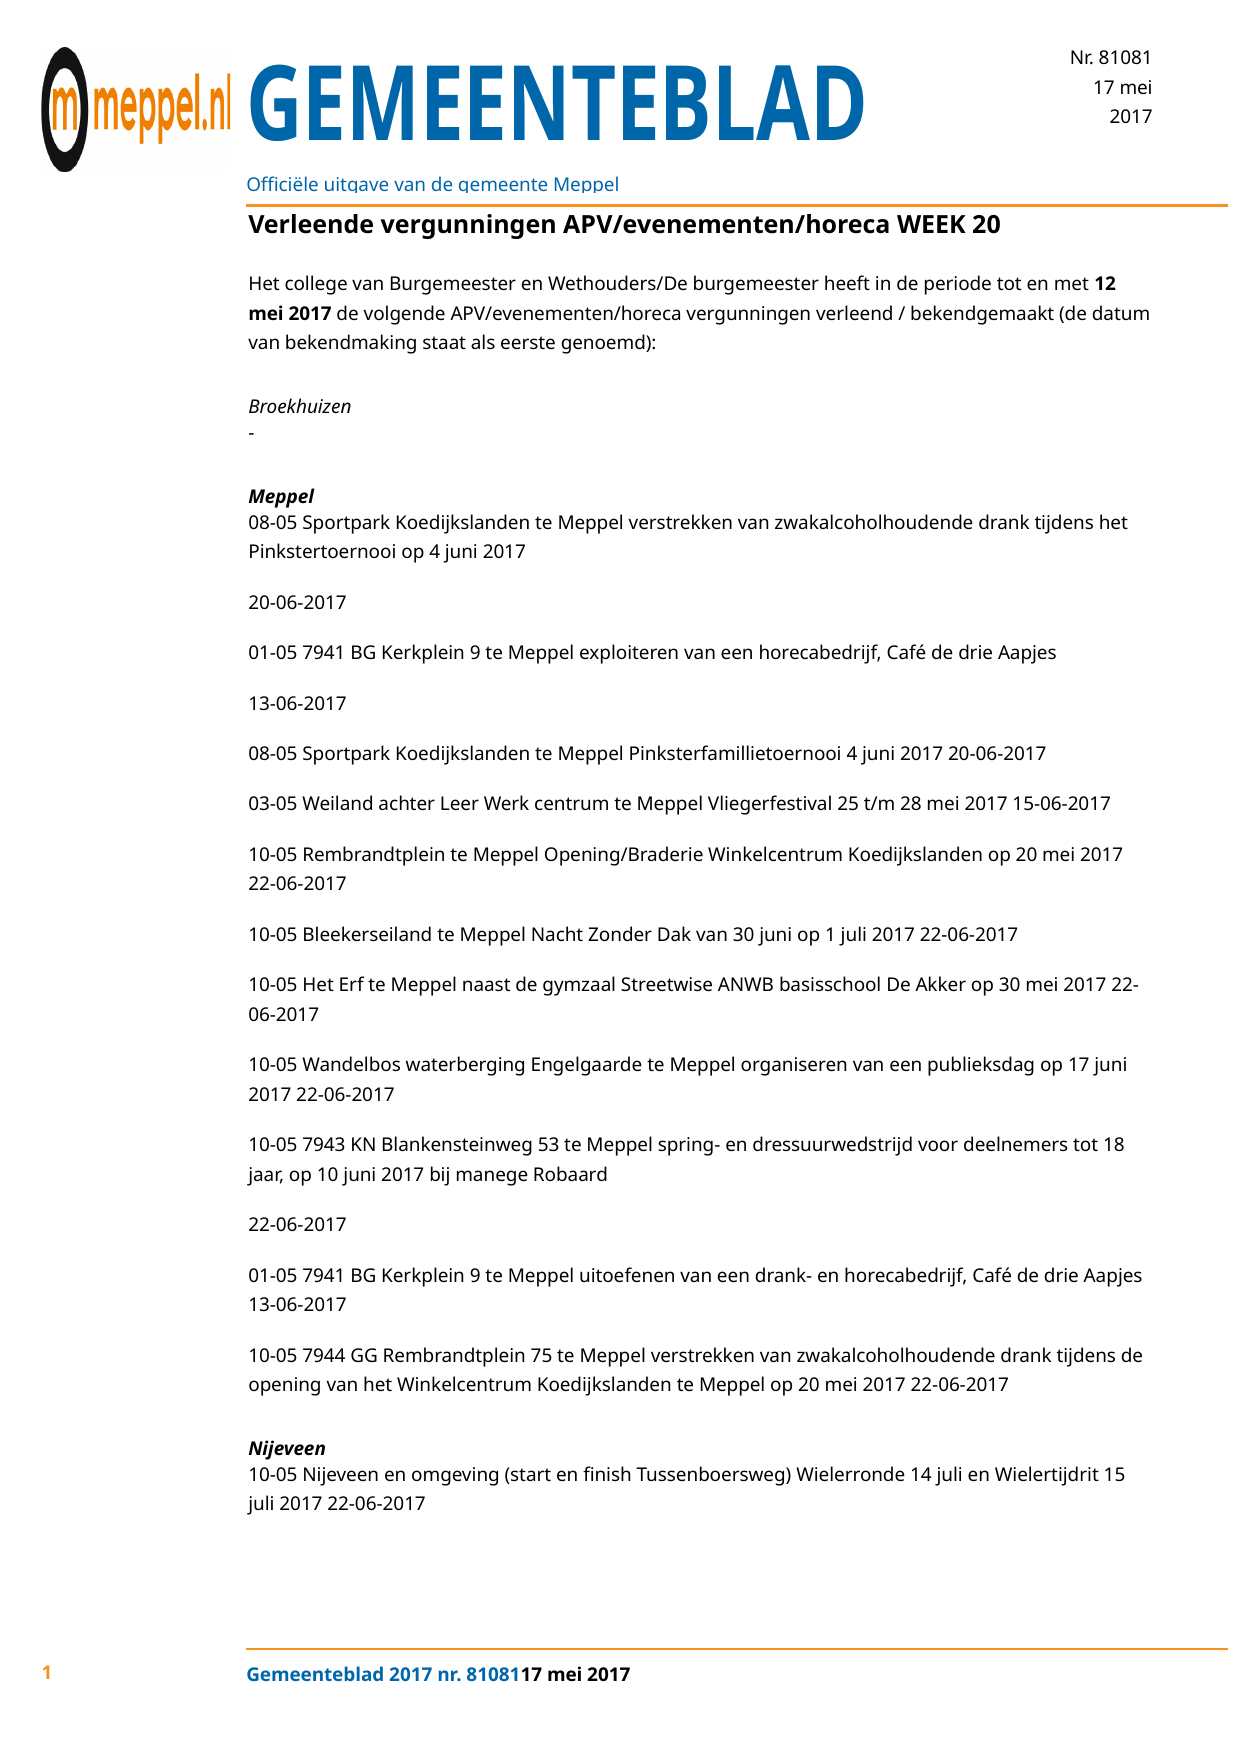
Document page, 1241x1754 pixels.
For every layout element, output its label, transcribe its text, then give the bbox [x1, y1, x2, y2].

text Verleende vergunningen APV/evenementen/horeca WEEK 20 [248, 207, 1152, 241]
text Nijeveen [248, 1435, 1152, 1461]
text 08-05 Sportpark Koedijkslanden te Meppel Pinksterfamillietoernooi 4 juni 2017 20-06-2017 [248, 740, 1152, 766]
text 10-05 Wandelbos waterberging Engelgaarde te Meppel organiseren van een publieksdag op 17 juni 2017 22-06-2017 [248, 1051, 1152, 1107]
text 01-05 7941 BG Kerkplein 9 te Meppel uitoefenen van een drank- en horecabedrijf, Café de drie Aapjes 13-06-2017 [248, 1262, 1152, 1317]
text 08-05 Sportpark Koedijkslanden te Meppel verstrekken van zwakalcoholhoudende drank tijdens het Pinkstertoernooi op 4 juni 2017 [248, 509, 1152, 564]
text - [248, 419, 1152, 445]
text 20-06-2017 [248, 589, 1152, 614]
text Broekhuizen [248, 393, 1152, 419]
text 10-05 Het Erf te Meppel naast de gymzaal Streetwise ANWB basisschool De Akker op 30 mei 2017 22-06-2017 [248, 971, 1152, 1027]
text 10-05 7943 KN Blankensteinweg 53 te Meppel spring- en dressuurwedstrijd voor deelnemers tot 18 jaar, op 10 juni 2017 bij manege Robaard [248, 1131, 1152, 1187]
text 03-05 Weiland achter Leer Werk centrum te Meppel Vliegerfestival 25 t/m 28 mei 2017 15-06-2017 [248, 791, 1152, 816]
text 01-05 7941 BG Kerkplein 9 te Meppel exploiteren van een horecabedrijf, Café de drie Aapjes [248, 639, 1152, 665]
text 10-05 Rembrandtplein te Meppel Opening/Braderie Winkelcentrum Koedijkslanden op 20 mei 2017 22-06-2017 [248, 841, 1152, 896]
picture [41, 47, 231, 172]
text 13-06-2017 [248, 690, 1152, 715]
text Meppel [248, 483, 1152, 509]
text 10-05 Nijeveen en omgeving (start en finish Tussenboersweg) Wielerronde 14 juli en Wielertijdrit 15 juli 2017 22-06-2017 [248, 1461, 1152, 1516]
text 10-05 Bleekerseiland te Meppel Nacht Zonder Dak van 30 juni op 1 juli 2017 22-06-2017 [248, 921, 1152, 947]
text 10-05 7944 GG Rembrandtplein 75 te Meppel verstrekken van zwakalcoholhoudende drank tijdens de opening van het Winkelcentrum Koedijkslanden te Meppel op 20 mei 2017 22-06-2017 [248, 1342, 1152, 1397]
text 22-06-2017 [248, 1211, 1152, 1237]
text Het college van Burgemeester en Wethouders/De burgemeester heeft in de periode tot en met 12 mei 2017 de volgende APV/evenementen/horeca vergunningen verleend / bekendgemaakt (de datum van bekendmaking staat als eerste genoemd): [248, 270, 1152, 355]
